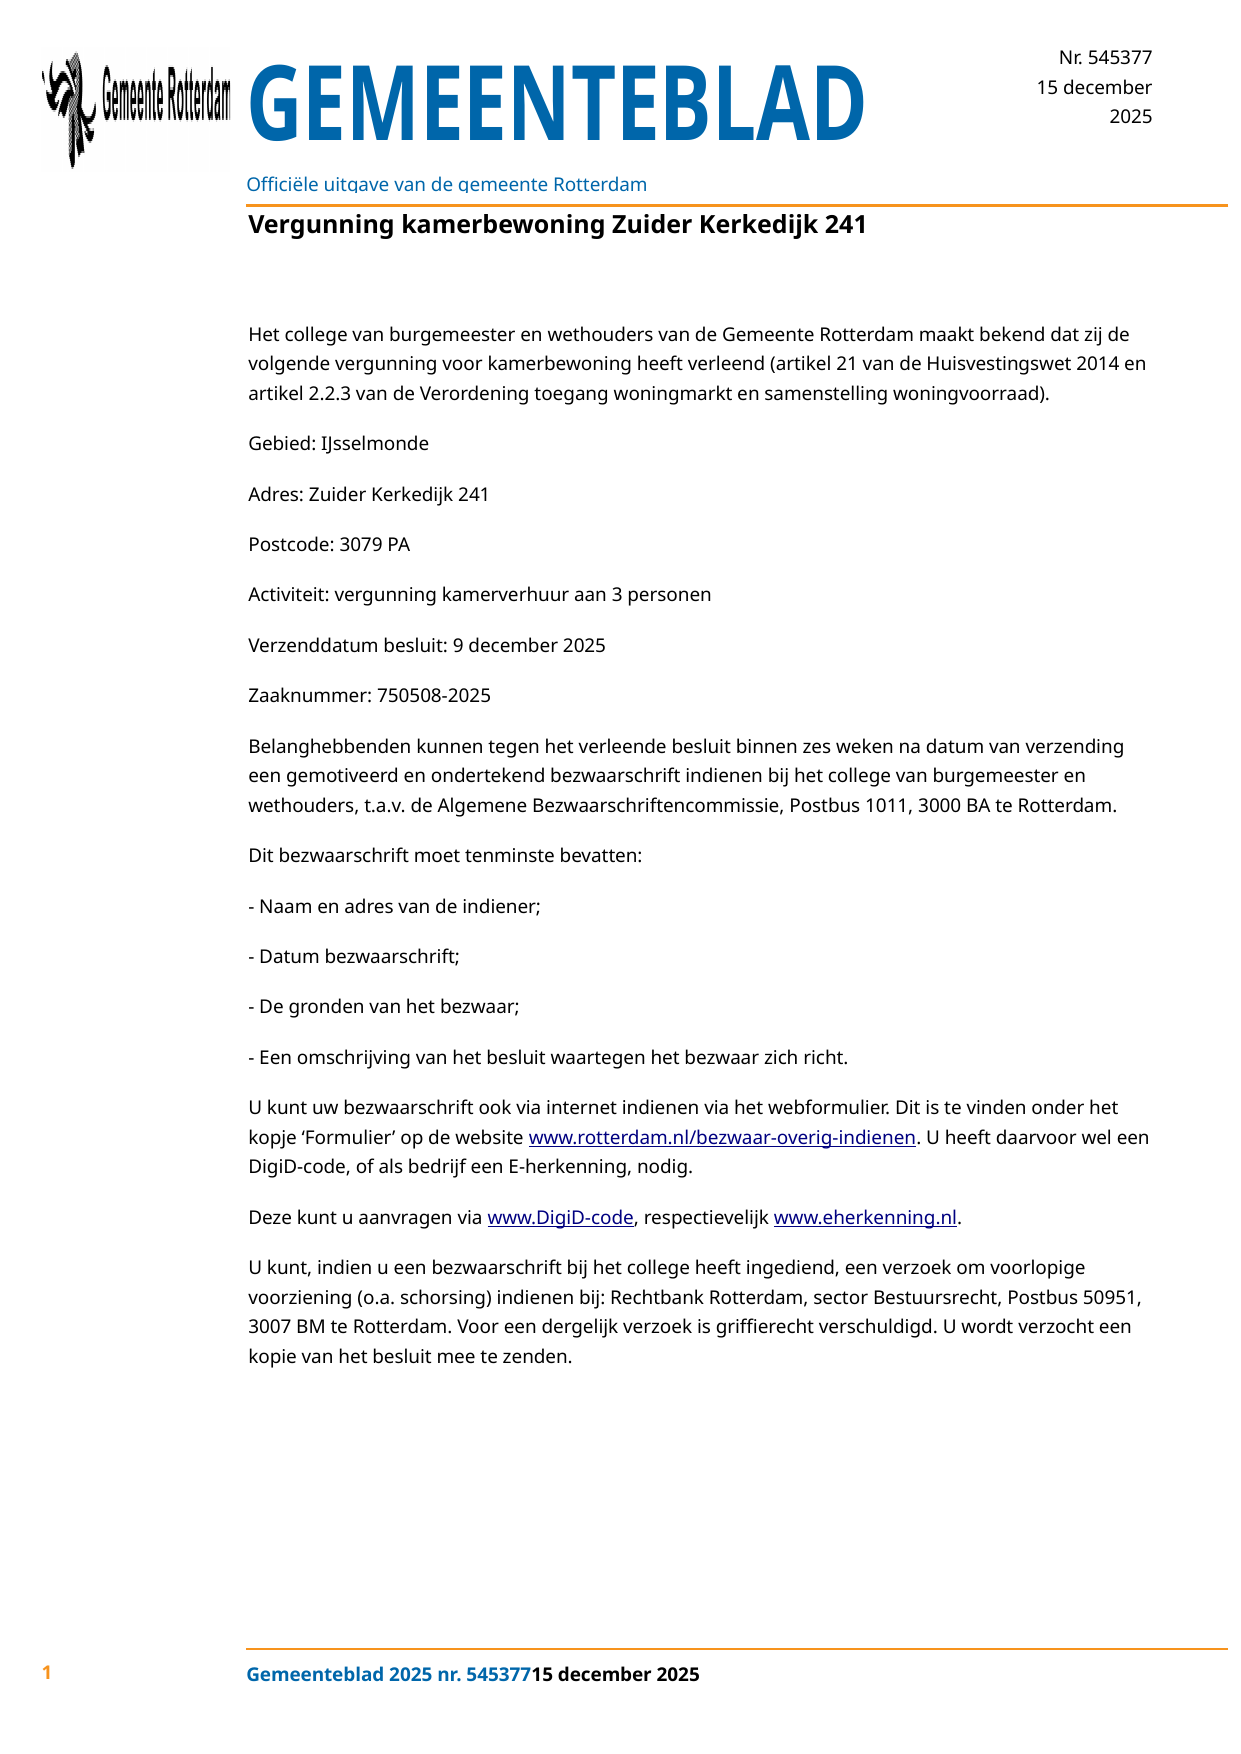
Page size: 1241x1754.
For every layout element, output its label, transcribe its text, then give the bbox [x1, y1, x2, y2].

text Zaaknummer: 750508-2025 [248, 682, 1152, 708]
text - Naam en adres van de indiener; [248, 893, 1152, 918]
text Postcode: 3079 PA [248, 531, 1152, 557]
text Deze kunt u aanvragen via www.DigiD-code, respectievelijk www.eherkenning.nl. [248, 1204, 1152, 1230]
text Activiteit: vergunning kamerverhuur aan 3 personen [248, 582, 1152, 607]
text Het college van burgemeester en wethouders van de Gemeente Rotterdam maakt bekend dat zij de volgende vergunning voor kamerbewoning heeft verleend (artikel 21 van de Huisvestingswet 2014 en artikel 2.2.3 van de Verordening toegang woningmarkt en samenstelling woningvoorraad). [248, 321, 1152, 406]
text - Een omschrijving van het besluit waartegen het bezwaar zich richt. [248, 1044, 1152, 1070]
text Vergunning kamerbewoning Zuider Kerkedijk 241 [248, 207, 1152, 241]
text - De gronden van het bezwaar; [248, 994, 1152, 1019]
text Verzenddatum besluit: 9 december 2025 [248, 632, 1152, 658]
picture [41, 47, 231, 172]
text - Datum bezwaarschrift; [248, 943, 1152, 969]
text Dit bezwaarschrift moet tenminste bevatten: [248, 842, 1152, 868]
text Belanghebbenden kunnen tegen het verleende besluit binnen zes weken na datum van verzending een gemotiveerd en ondertekend bezwaarschrift indienen bij het college van burgemeester en wethouders, t.a.v. de Algemene Bezwaarschriftencommissie, Postbus 1011, 3000 BA te Rotterdam. [248, 733, 1152, 818]
text Adres: Zuider Kerkedijk 241 [248, 481, 1152, 506]
text U kunt uw bezwaarschrift ook via internet indienen via het webformulier. Dit is te vinden onder het kopje ‘Formulier’ op de website www.rotterdam.nl/bezwaar-overig-indienen. U heeft daarvoor wel een DigiD-code, of als bedrijf een E-herkenning, nodig. [248, 1094, 1152, 1179]
text Gebied: IJsselmonde [248, 430, 1152, 456]
text U kunt, indien u een bezwaarschrift bij het college heeft ingediend, een verzoek om voorlopige voorziening (o.a. schorsing) indienen bij: Rechtbank Rotterdam, sector Bestuursrecht, Postbus 50951, 3007 BM te Rotterdam. Voor een dergelijk verzoek is griffierecht verschuldigd. U wordt verzocht een kopie van het besluit mee te zenden. [248, 1254, 1152, 1369]
